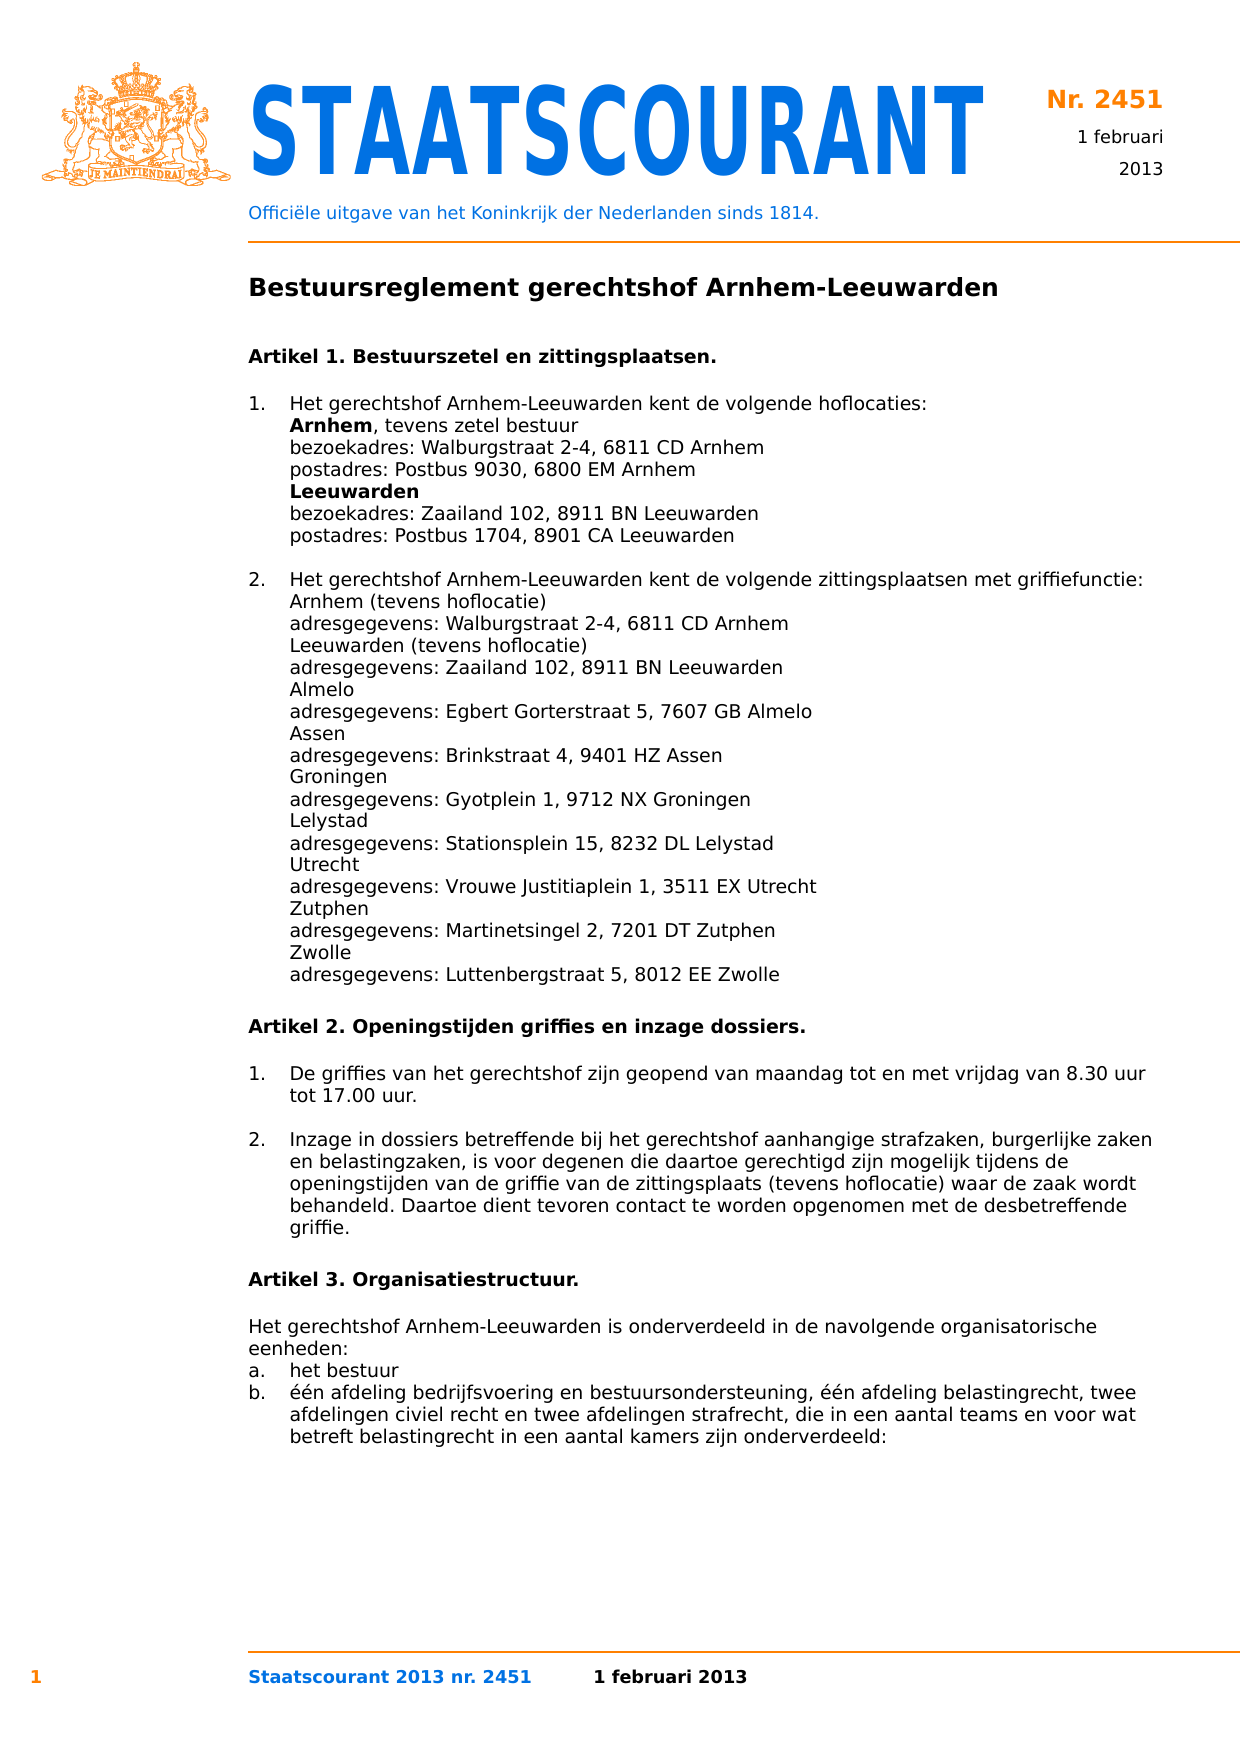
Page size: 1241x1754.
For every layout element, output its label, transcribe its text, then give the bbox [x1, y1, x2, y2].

subtitle Artikel 2. Openingstijden griffies en inzage dossiers. [248, 1016, 1163, 1038]
picture [41, 62, 231, 186]
text bezoekadres: Walburgstraat 2-4, 6811 CD Arnhem [289, 437, 1163, 459]
text Almelo [289, 678, 1163, 701]
text Leeuwarden [289, 481, 1163, 503]
text 1. Het gerechtshof Arnhem-Leeuwarden kent de volgende hoflocaties: [248, 393, 1163, 415]
text adresgegevens: Brinkstraat 4, 9401 HZ Assen [289, 744, 1163, 766]
text adresgegevens: Gyotplein 1, 9712 NX Groningen [289, 788, 1163, 810]
table_cell Officiële uitgave van het Koninkrijk der Nederlanden sinds 1814. [248, 203, 1240, 241]
table_cell 1 februari [998, 121, 1240, 153]
text adresgegevens: Walburgstraat 2-4, 6811 CD Arnhem [289, 613, 1163, 634]
text bezoekadres: Zaailand 102, 8911 BN Leeuwarden [289, 503, 1163, 525]
text Assen [289, 722, 1163, 744]
text Arnhem (tevens hoflocatie) [289, 591, 1163, 613]
text adresgegevens: Zaailand 102, 8911 BN Leeuwarden [289, 657, 1163, 678]
subtitle Bestuursreglement gerechtshof Arnhem-Leeuwarden [248, 273, 1163, 302]
text Lelystad [289, 810, 1163, 832]
text 2. Inzage in dossiers betreffende bij het gerechtshof aanhangige strafzaken, burgerlijke zaken en belastingzaken, is voor degenen die daartoe gerechtigd zijn mogelijk tijdens de openingstijden van de griffie van de zittingsplaats (tevens hoflocatie) waar de zaak wordt behandeld. Daartoe dient tevoren contact te worden opgenomen met de desbetreffende griffie. [248, 1129, 1163, 1239]
table_header Nr. 2451 [998, 62, 1240, 121]
text adresgegevens: Stationsplein 15, 8232 DL Lelystad [289, 832, 1163, 854]
subtitle Artikel 1. Bestuurszetel en zittingsplaatsen. [248, 346, 1163, 368]
text Zwolle [289, 942, 1163, 964]
text b. één afdeling bedrijfsvoering en bestuursondersteuning, één afdeling belastingrecht, twee afdelingen civiel recht en twee afdelingen strafrecht, die in een aantal teams en voor wat betreft belastingrecht in een aantal kamers zijn onderverdeeld: [248, 1382, 1163, 1448]
text Leeuwarden (tevens hoflocatie) [289, 634, 1163, 657]
text adresgegevens: Luttenbergstraat 5, 8012 EE Zwolle [289, 964, 1163, 986]
table_header STAATSCOURANT [248, 62, 998, 203]
table_header [25, 62, 248, 241]
text 2. Het gerechtshof Arnhem-Leeuwarden kent de volgende zittingsplaatsen met griffiefunctie: [248, 569, 1163, 591]
text adresgegevens: Egbert Gorterstraat 5, 7607 GB Almelo [289, 701, 1163, 722]
text Arnhem, tevens zetel bestuur [289, 415, 1163, 437]
table_cell 2013 [998, 153, 1240, 203]
text postadres: Postbus 9030, 6800 EM Arnhem [289, 459, 1163, 481]
subtitle Artikel 3. Organisatiestructuur. [248, 1269, 1163, 1291]
text Utrecht [289, 854, 1163, 876]
text postadres: Postbus 1704, 8901 CA Leeuwarden [289, 525, 1163, 547]
text Groningen [289, 766, 1163, 788]
text Zutphen [289, 898, 1163, 920]
text Het gerechtshof Arnhem-Leeuwarden is onderverdeeld in de navolgende organisatorische eenheden: [248, 1316, 1163, 1360]
text 1. De griffies van het gerechtshof zijn geopend van maandag tot en met vrijdag van 8.30 uur tot 17.00 uur. [248, 1063, 1163, 1107]
text adresgegevens: Vrouwe Justitiaplein 1, 3511 EX Utrecht [289, 876, 1163, 898]
text a. het bestuur [248, 1360, 1163, 1382]
text adresgegevens: Martinetsingel 2, 7201 DT Zutphen [289, 920, 1163, 942]
